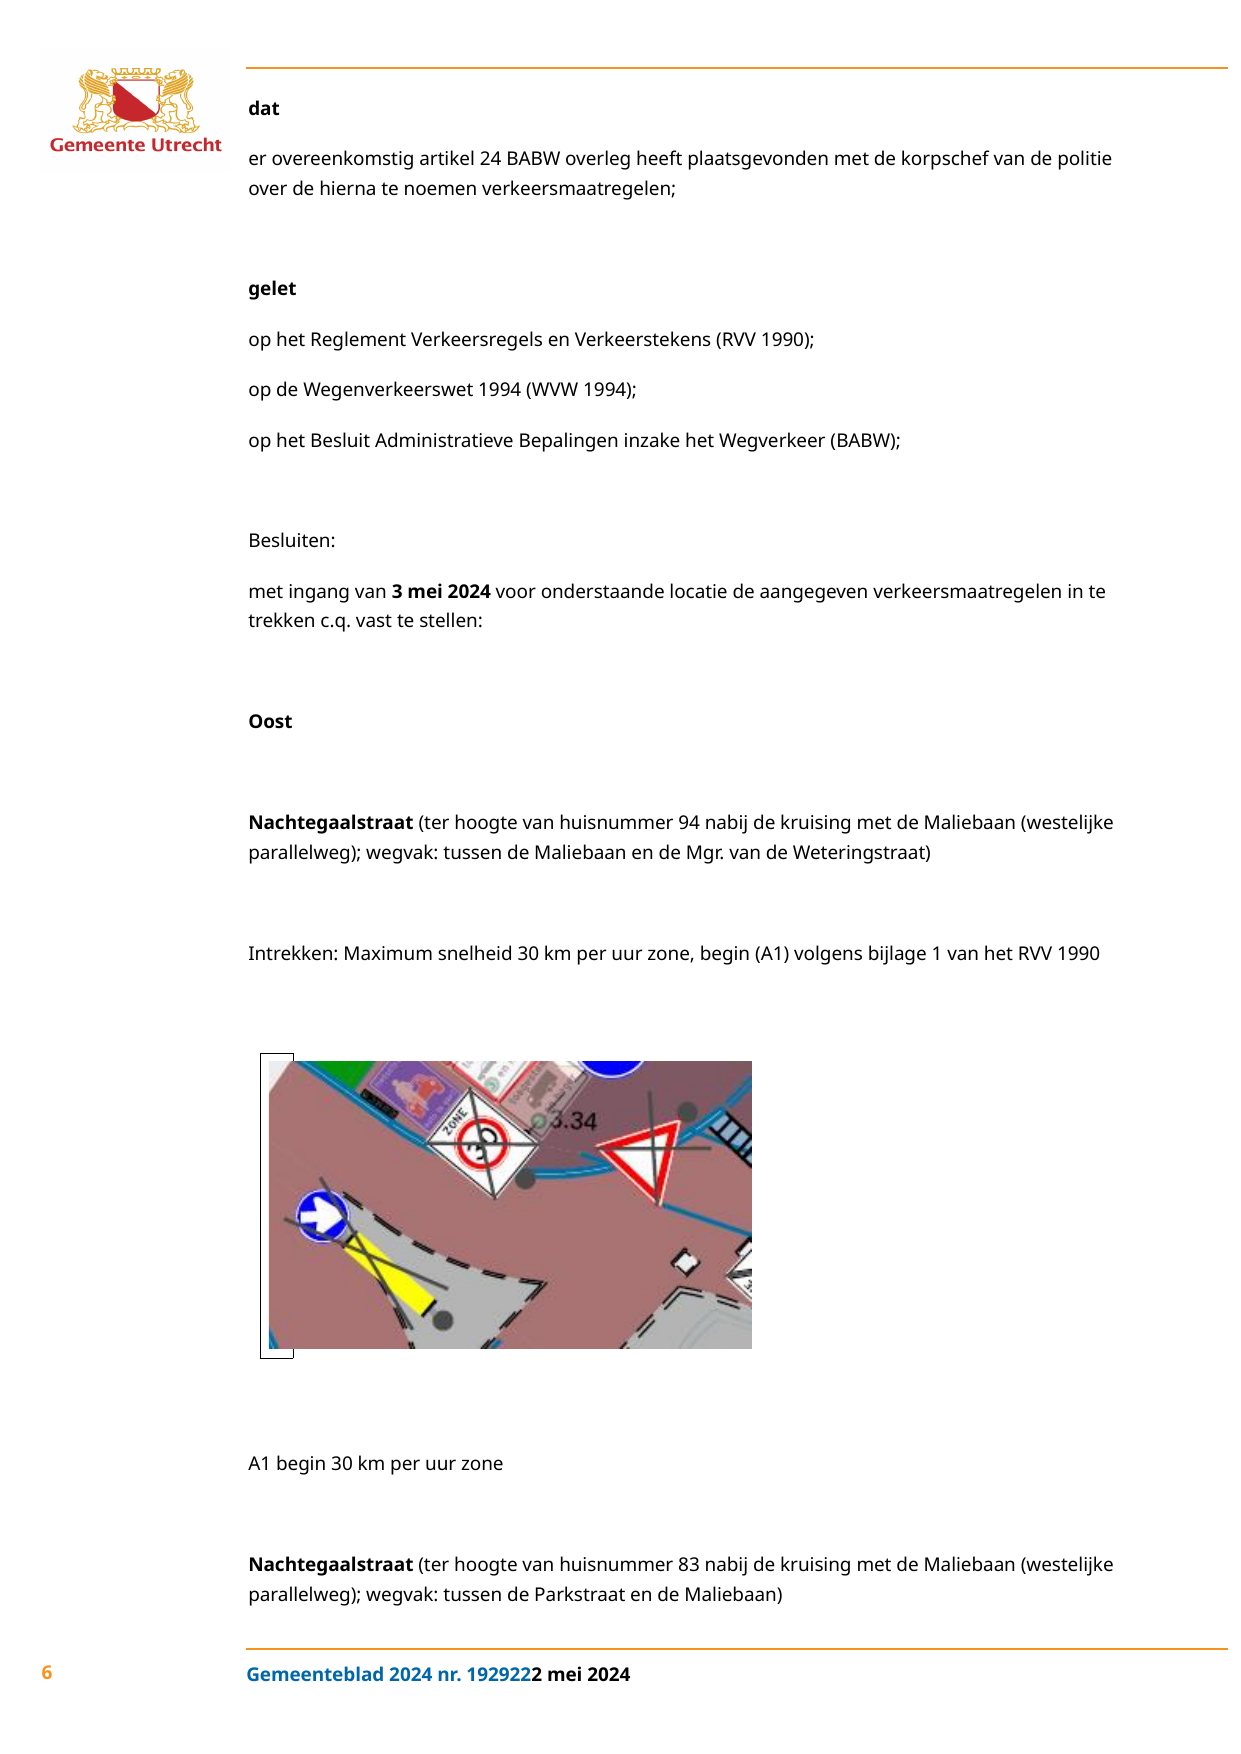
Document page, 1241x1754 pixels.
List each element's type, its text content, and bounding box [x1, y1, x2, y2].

text Nachtegaalstraat (ter hoogte van huisnummer 83 nabij de kruising met de Maliebaan (westelijke parallelweg); wegvak: tussen de Parkstraat en de Maliebaan) [248, 1551, 1152, 1607]
text op het Besluit Administratieve Bepalingen inzake het Wegverkeer (BABW); [248, 427, 1152, 453]
text op de Wegenverkeerswet 1994 (WVW 1994); [248, 376, 1152, 402]
picture [41, 47, 231, 172]
text A1 begin 30 km per uur zone [248, 1451, 1152, 1476]
text met ingang van 3 mei 2024 voor onderstaande locatie de aangegeven verkeersmaatregelen in te trekken c.q. vast te stellen: [248, 578, 1152, 633]
text Intrekken: Maximum snelheid 30 km per uur zone, begin (A1) volgens bijlage 1 van het RVV 1990 [248, 940, 1152, 966]
text gelet [248, 276, 1152, 301]
text op het Reglement Verkeersregels en Verkeerstekens (RVV 1990); [248, 326, 1152, 352]
text Oost [248, 708, 1152, 734]
picture [268, 1061, 752, 1349]
text er overeenkomstig artikel 24 BABW overleg heeft plaatsgevonden met de korpschef van de politie over de hierna te noemen verkeersmaatregelen; [248, 145, 1152, 201]
text Nachtegaalstraat (ter hoogte van huisnummer 94 nabij de kruising met de Maliebaan (westelijke parallelweg); wegvak: tussen de Maliebaan en de Mgr. van de Weteringstraat) [248, 809, 1152, 865]
text Besluiten: [248, 528, 1152, 553]
text dat [248, 95, 1152, 121]
